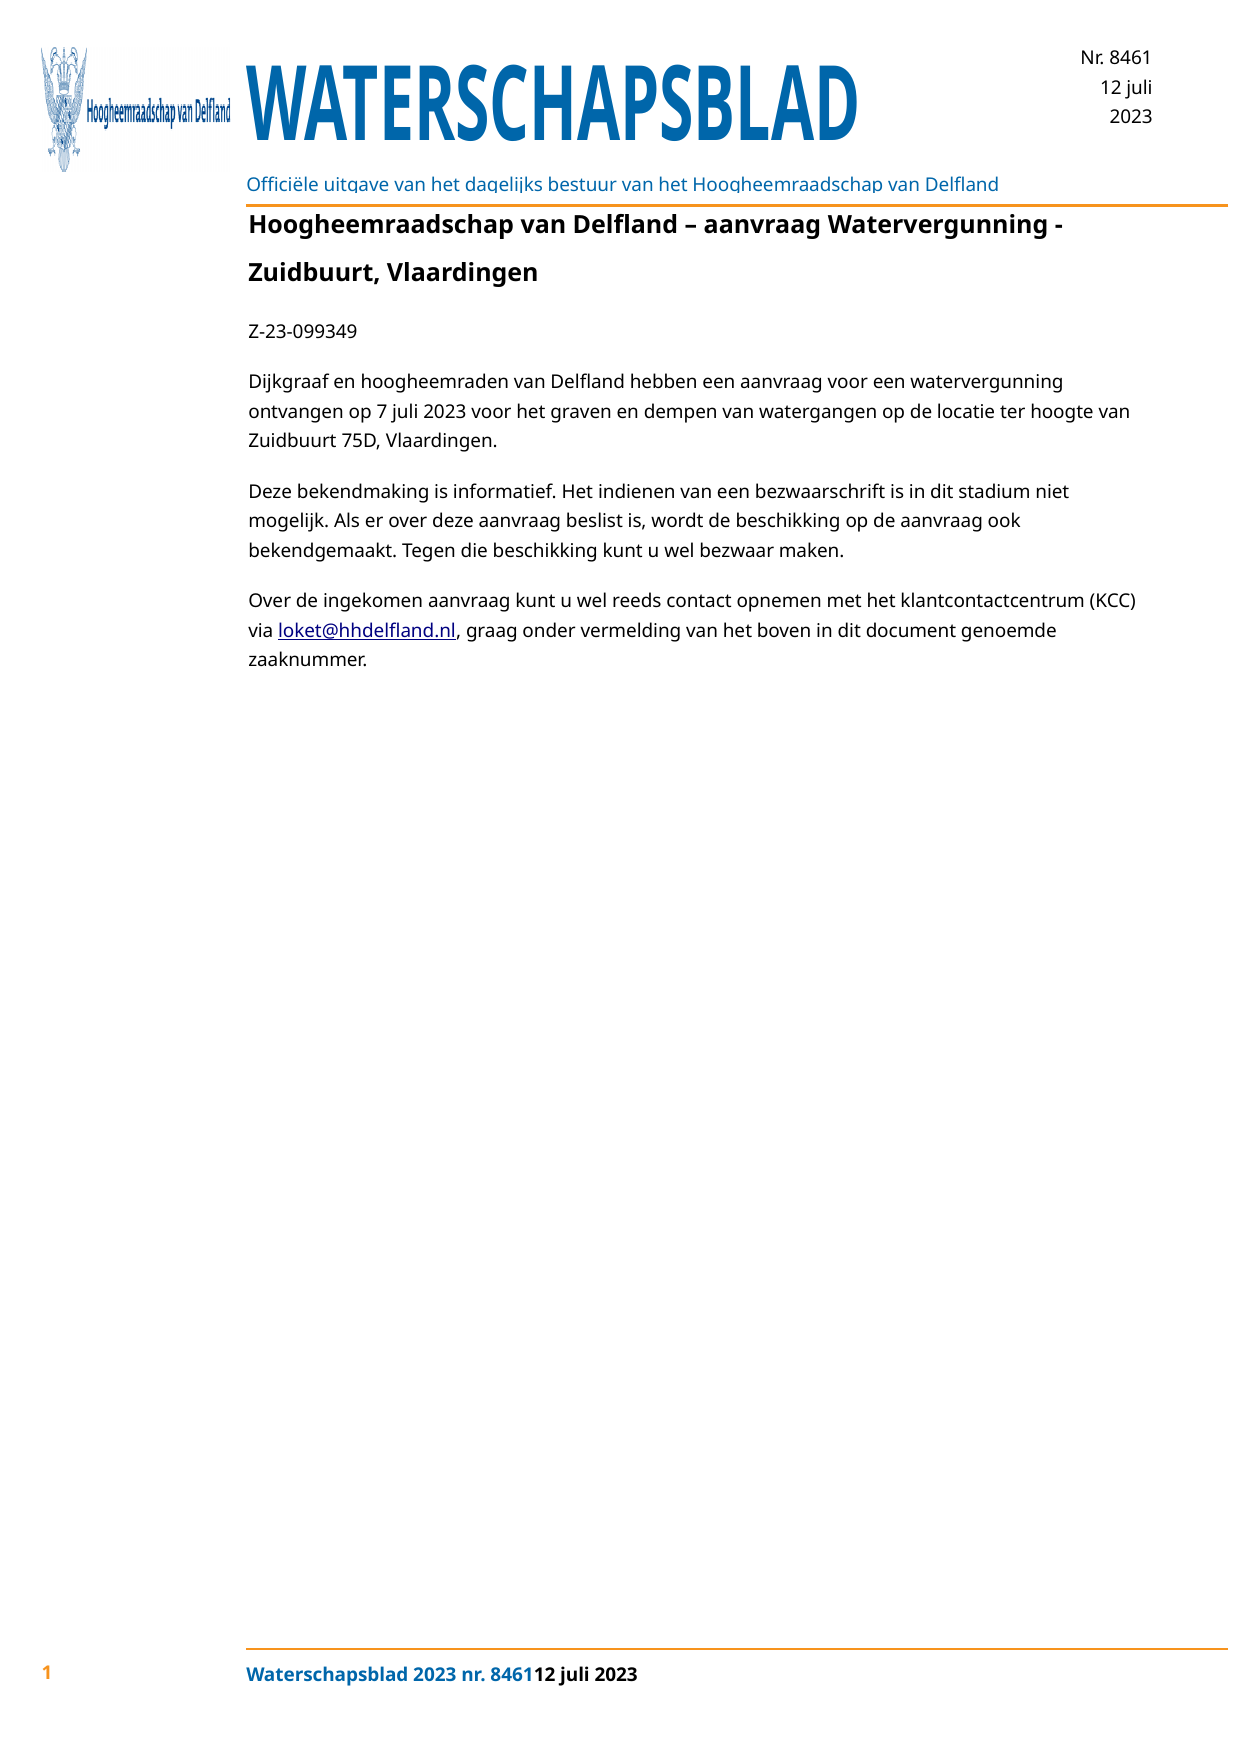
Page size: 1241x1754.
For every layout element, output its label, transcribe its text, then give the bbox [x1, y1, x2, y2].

text Z-23-099349 [248, 318, 1152, 344]
text Hoogheemraadschap van Delfland – aanvraag Watervergunning - Zuidbuurt, Vlaardingen [248, 207, 1152, 288]
text Dijkgraaf en hoogheemraden van Delfland hebben een aanvraag voor een watervergunning ontvangen op 7 juli 2023 voor het graven en dempen van watergangen op de locatie ter hoogte van Zuidbuurt 75D, Vlaardingen. [248, 368, 1152, 453]
text Over de ingekomen aanvraag kunt u wel reeds contact opnemen met het klantcontactcentrum (KCC) via loket@hhdelfland.nl, graag onder vermelding van het boven in dit document genoemde zaaknummer. [248, 587, 1152, 672]
text Deze bekendmaking is informatief. Het indienen van een bezwaarschrift is in dit stadium niet mogelijk. Als er over deze aanvraag beslist is, wordt de beschikking op de aanvraag ook bekendgemaakt. Tegen die beschikking kunt u wel bezwaar maken. [248, 478, 1152, 563]
picture [41, 47, 231, 172]
